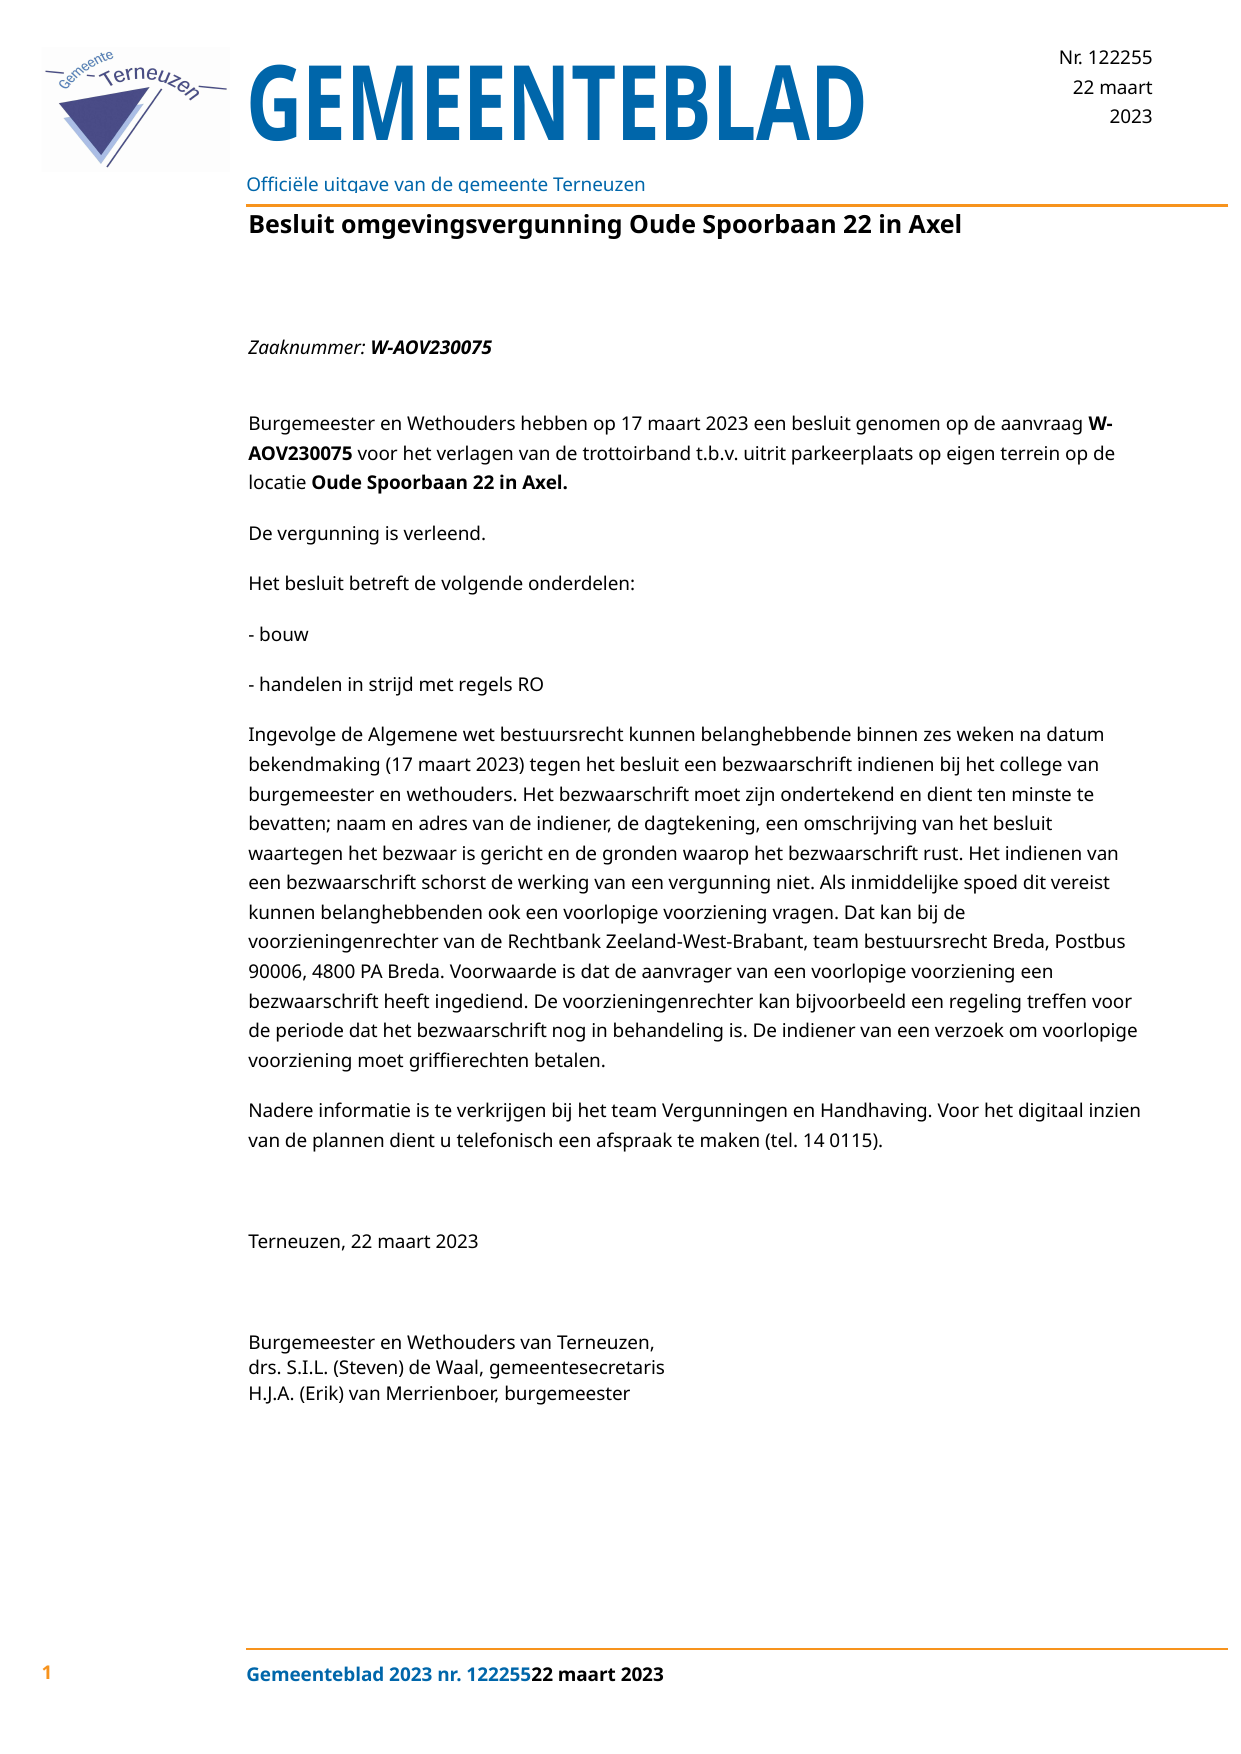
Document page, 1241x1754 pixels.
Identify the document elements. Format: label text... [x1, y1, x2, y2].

text Burgemeester en Wethouders hebben op 17 maart 2023 een besluit genomen op de aanvraag W-AOV230075 voor het verlagen van de trottoirband t.b.v. uitrit parkeerplaats op eigen terrein op de locatie Oude Spoorbaan 22 in Axel. [248, 410, 1152, 495]
text - bouw [248, 621, 1152, 647]
table_cell H.J.A. (Erik) van Merrienboer, burgemeester [248, 1380, 1152, 1406]
text Besluit omgevingsvergunning Oude Spoorbaan 22 in Axel [248, 207, 1152, 241]
text - handelen in strijd met regels RO [248, 671, 1152, 697]
picture [41, 47, 231, 172]
table_cell [714, 1406, 1152, 1432]
text Het besluit betreft de volgende onderdelen: [248, 570, 1152, 596]
text Terneuzen, 22 maart 2023 [248, 1228, 1152, 1254]
text Ingevolge de Algemene wet bestuursrecht kunnen belanghebbende binnen zes weken na datum bekendmaking (17 maart 2023) tegen het besluit een bezwaarschrift indienen bij het college van burgemeester en wethouders. Het bezwaarschrift moet zijn ondertekend en dient ten minste te bevatten; naam en adres van de indiener, de dagtekening, een omschrijving van het besluit waartegen het bezwaar is gericht en de gronden waarop het bezwaarschrift rust. Het indienen van een bezwaarschrift schorst de werking van een vergunning niet. Als inmiddelijke spoed dit vereist kunnen belanghebbenden ook een voorlopige voorziening vragen. Dat kan bij de voorzieningenrechter van de Rechtbank Zeeland-West-Brabant, team bestuursrecht Breda, Postbus 90006, 4800 PA Breda. Voorwaarde is dat de aanvrager van een voorlopige voorziening een bezwaarschrift heeft ingediend. De voorzieningenrechter kan bijvoorbeeld een regeling treffen voor de periode dat het bezwaarschrift nog in behandeling is. De indiener van een verzoek om voorlopige voorziening moet griffierechten betalen. [248, 722, 1152, 1073]
text Nadere informatie is te verkrijgen bij het team Vergunningen en Handhaving. Voor het digitaal inzien van de plannen dient u telefonisch een afspraak te maken (tel. 14 0115). [248, 1097, 1152, 1153]
table_cell drs. S.I.L. (Steven) de Waal, gemeentesecretaris [248, 1355, 714, 1380]
table_cell [714, 1355, 1152, 1380]
text Zaaknummer: W-AOV230075 [248, 334, 1152, 360]
text De vergunning is verleend. [248, 520, 1152, 546]
table_header Burgemeester en Wethouders van Terneuzen, [248, 1329, 1152, 1354]
table_cell [248, 1406, 714, 1432]
